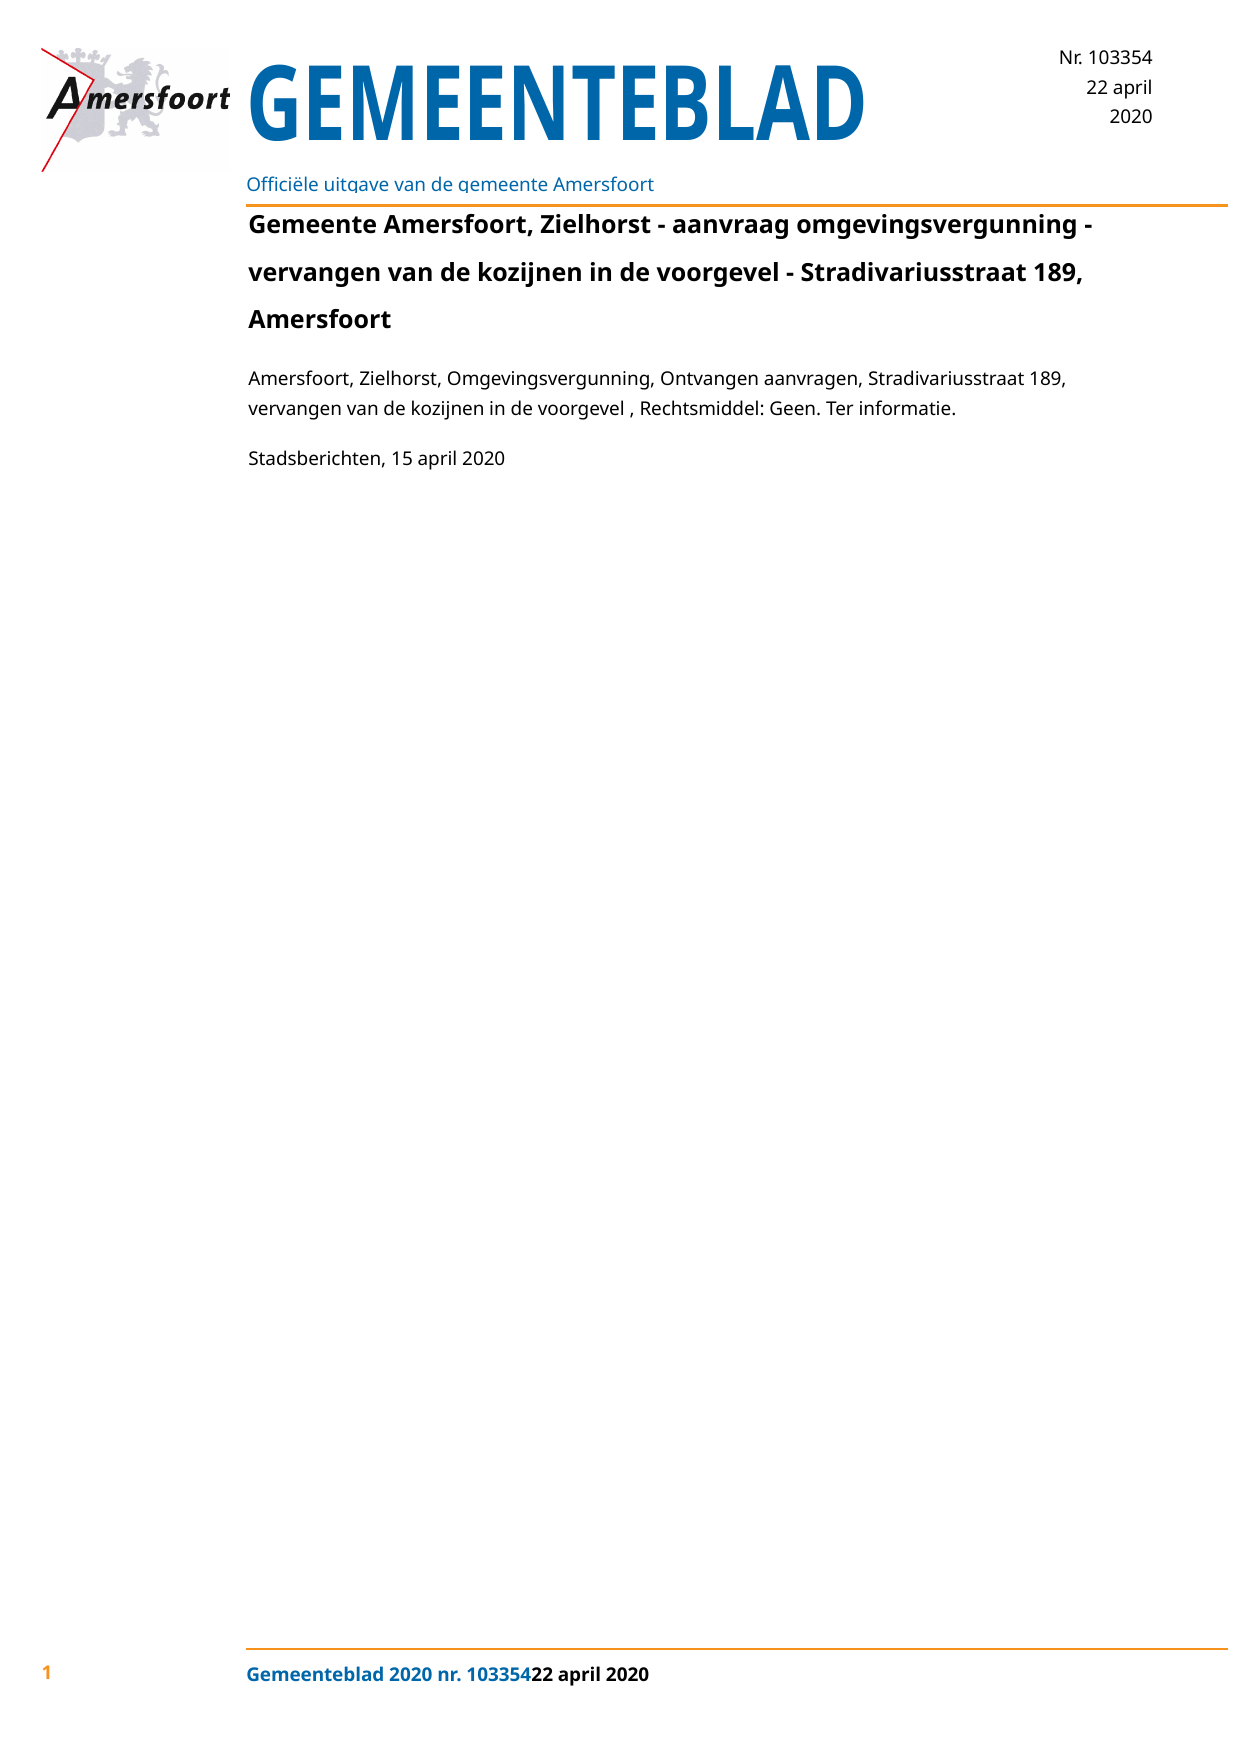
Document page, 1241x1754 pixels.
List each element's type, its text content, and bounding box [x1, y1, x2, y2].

picture [41, 47, 231, 172]
text Stadsberichten, 15 april 2020 [248, 446, 1152, 471]
text Amersfoort, Zielhorst, Omgevingsvergunning, Ontvangen aanvragen, Stradivariusstraat 189, vervangen van de kozijnen in de voorgevel , Rechtsmiddel: Geen. Ter informatie. [248, 366, 1152, 421]
text Gemeente Amersfoort, Zielhorst - aanvraag omgevingsvergunning - vervangen van de kozijnen in de voorgevel - Stradivariusstraat 189, Amersfoort [248, 207, 1152, 336]
